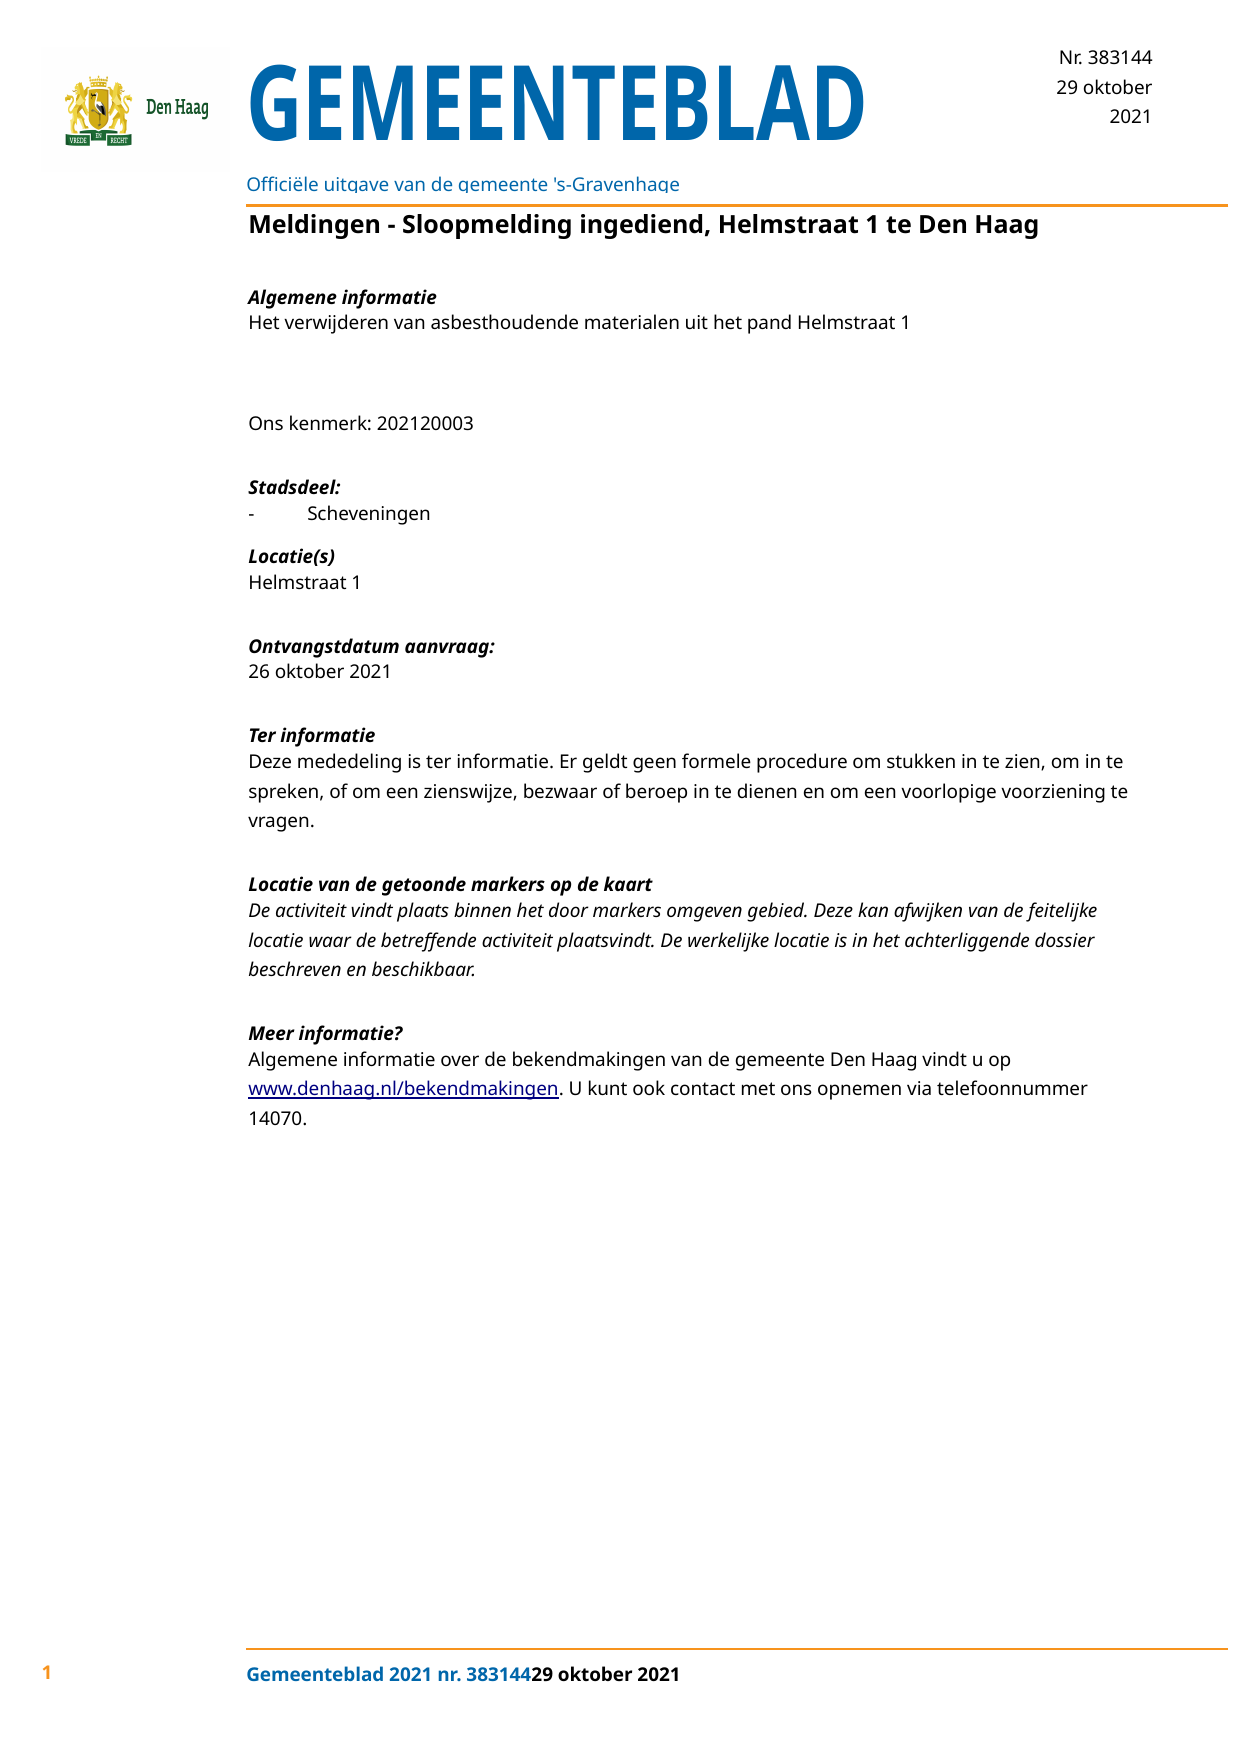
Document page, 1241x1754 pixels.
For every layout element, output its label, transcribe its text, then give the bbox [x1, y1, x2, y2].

text De activiteit vindt plaats binnen het door markers omgeven gebied. Deze kan afwijken van de feitelijke locatie waar de betreffende activiteit plaatsvindt. De werkelijke locatie is in het achterliggende dossier beschreven en beschikbaar. [248, 897, 1152, 982]
picture [41, 47, 231, 172]
text 26 oktober 2021 [248, 659, 1152, 684]
text Helmstraat 1 [248, 569, 1152, 595]
text Locatie van de getoonde markers op de kaart [248, 871, 1152, 897]
text Locatie(s) [248, 543, 1152, 569]
list Scheveningen [248, 500, 1152, 526]
text Ontvangstdatum aanvraag: [248, 633, 1152, 659]
text Meldingen - Sloopmelding ingediend, Helmstraat 1 te Den Haag [248, 207, 1152, 241]
text Het verwijderen van asbesthoudende materialen uit het pand Helmstraat 1 [248, 309, 1152, 335]
text Algemene informatie over de bekendmakingen van de gemeente Den Haag vindt u op www.denhaag.nl/bekendmakingen. U kunt ook contact met ons opnemen via telefoonnummer 14070. [248, 1046, 1152, 1131]
text Stadsdeel: [248, 474, 1152, 500]
text Meer informatie? [248, 1020, 1152, 1046]
text Deze mededeling is ter informatie. Er geldt geen formele procedure om stukken in te zien, om in te spreken, of om een zienswijze, bezwaar of beroep in te dienen en om een voorlopige voorziening te vragen. [248, 748, 1152, 833]
text Algemene informatie [248, 284, 1152, 309]
text Ter informatie [248, 723, 1152, 748]
text Ons kenmerk: 202120003 [248, 410, 1152, 436]
